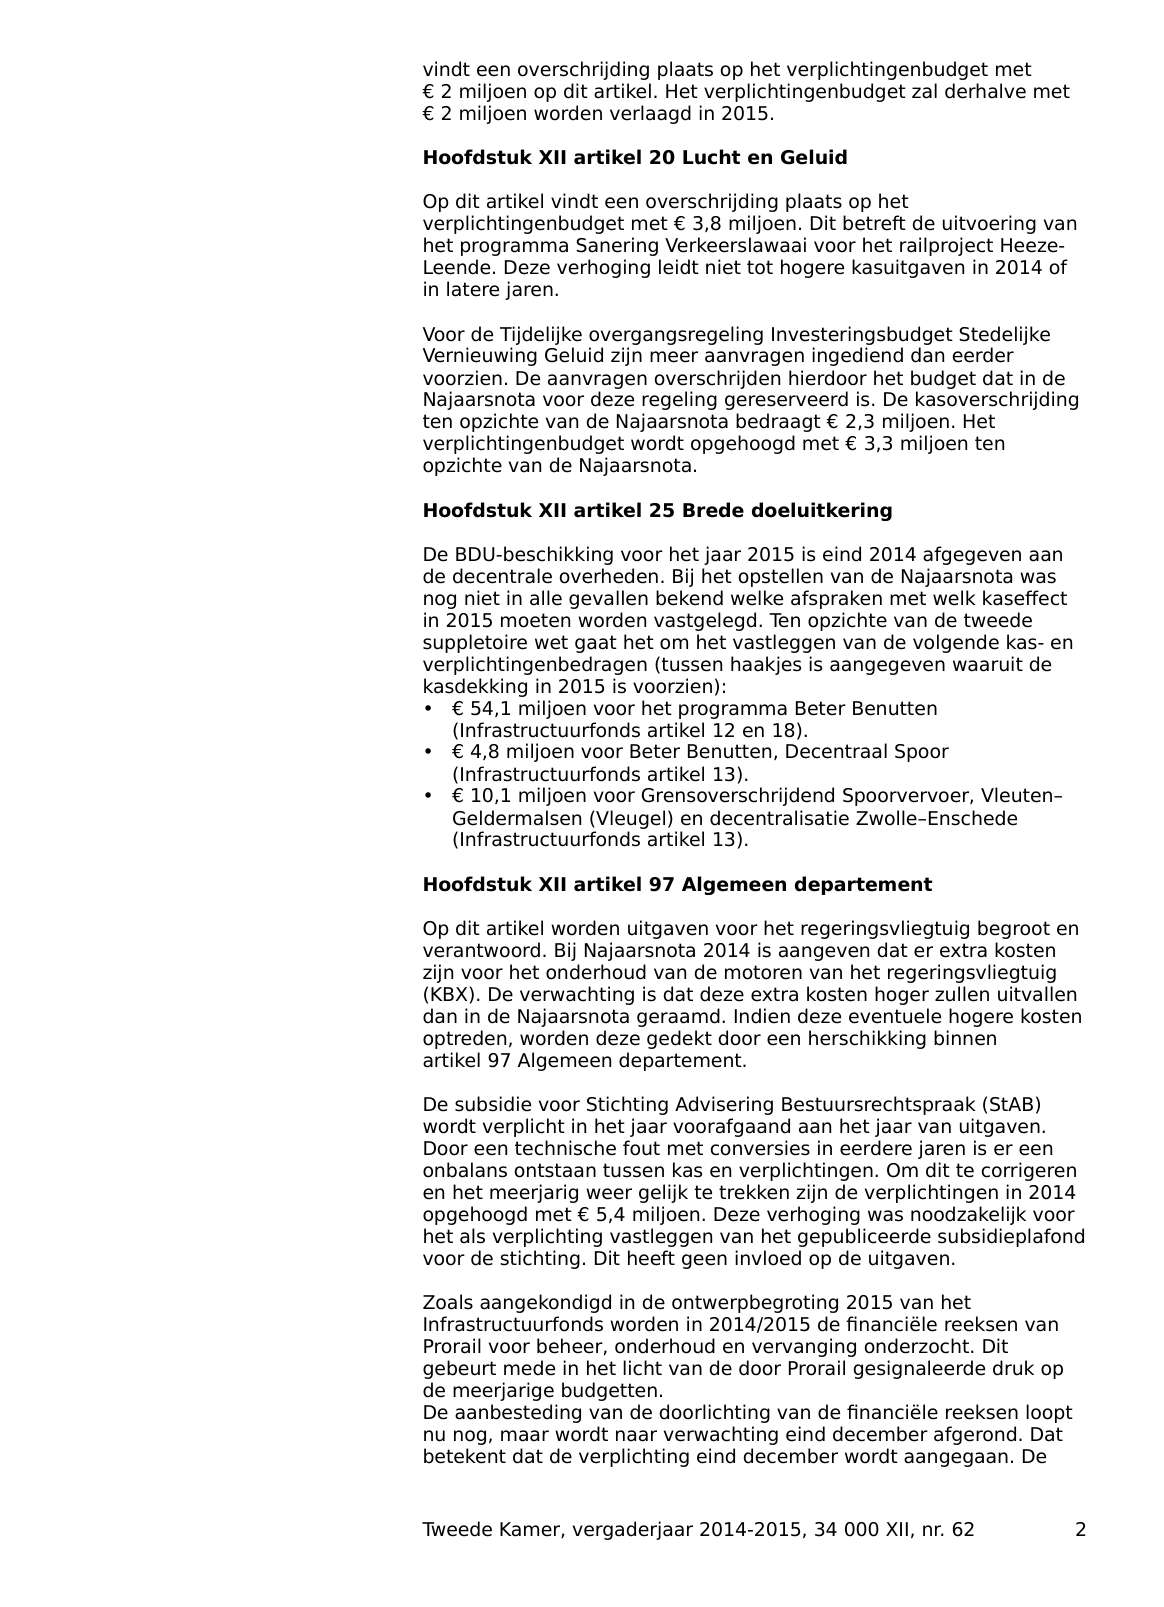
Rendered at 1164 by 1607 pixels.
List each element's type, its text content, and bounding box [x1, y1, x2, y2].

subtitle Hoofdstuk XII artikel 20 Lucht en Geluid [422, 147, 1087, 169]
text Zoals aangekondigd in de ontwerpbegroting 2015 van het Infrastructuurfonds worden in 2014/2015 de financiële reeksen van Prorail voor beheer, onderhoud en vervanging onderzocht. Dit gebeurt mede in het licht van de door Prorail gesignaleerde druk op de meerjarige budgetten. [422, 1292, 1087, 1402]
text • € 10,1 miljoen voor Grensoverschrijdend Spoorvervoer, Vleuten–Geldermalsen (Vleugel) en decentralisatie Zwolle–Enschede (Infrastructuurfonds artikel 13). [422, 785, 1087, 851]
text Op dit artikel vindt een overschrijding plaats op het verplichtingenbudget met € 3,8 miljoen. Dit betreft de uitvoering van het programma Sanering Verkeerslawaai voor het railproject Heeze-Leende. Deze verhoging leidt niet tot hogere kasuitgaven in 2014 of in latere jaren. [422, 191, 1087, 301]
text De BDU-beschikking voor het jaar 2015 is eind 2014 afgegeven aan de decentrale overheden. Bij het opstellen van de Najaarsnota was nog niet in alle gevallen bekend welke afspraken met welk kaseffect in 2015 moeten worden vastgelegd. Ten opzichte van de tweede suppletoire wet gaat het om het vastleggen van de volgende kas- en verplichtingenbedragen (tussen haakjes is aangegeven waaruit de kasdekking in 2015 is voorzien): [422, 544, 1087, 697]
text Op dit artikel worden uitgaven voor het regeringsvliegtuig begroot en verantwoord. Bij Najaarsnota 2014 is aangeven dat er extra kosten zijn voor het onderhoud van de motoren van het regeringsvliegtuig (KBX). De verwachting is dat deze extra kosten hoger zullen uitvallen dan in de Najaarsnota geraamd. Indien deze eventuele hogere kosten optreden, worden deze gedekt door een herschikking binnen artikel 97 Algemeen departement. [422, 918, 1087, 1072]
text De aanbesteding van de doorlichting van de financiële reeksen loopt nu nog, maar wordt naar verwachting eind december afgerond. Dat betekent dat de verplichting eind december wordt aangegaan. De [422, 1402, 1087, 1468]
subtitle Hoofdstuk XII artikel 25 Brede doeluitkering [422, 499, 1087, 521]
text vindt een overschrijding plaats op het verplichtingenbudget met € 2 miljoen op dit artikel. Het verplichtingenbudget zal derhalve met € 2 miljoen worden verlaagd in 2015. [422, 59, 1087, 125]
text Voor de Tijdelijke overgangsregeling Investeringsbudget Stedelijke Vernieuwing Geluid zijn meer aanvragen ingediend dan eerder voorzien. De aanvragen overschrijden hierdoor het budget dat in de Najaarsnota voor deze regeling gereserveerd is. De kasoverschrijding ten opzichte van de Najaarsnota bedraagt € 2,3 miljoen. Het verplichtingenbudget wordt opgehoogd met € 3,3 miljoen ten opzichte van de Najaarsnota. [422, 323, 1087, 477]
subtitle Hoofdstuk XII artikel 97 Algemeen departement [422, 873, 1087, 896]
text • € 54,1 miljoen voor het programma Beter Benutten (Infrastructuurfonds artikel 12 en 18). [422, 697, 1087, 741]
text • € 4,8 miljoen voor Beter Benutten, Decentraal Spoor (Infrastructuurfonds artikel 13). [422, 741, 1087, 785]
text De subsidie voor Stichting Advisering Bestuursrechtspraak (StAB) wordt verplicht in het jaar voorafgaand aan het jaar van uitgaven. Door een technische fout met conversies in eerdere jaren is er een onbalans ontstaan tussen kas en verplichtingen. Om dit te corrigeren en het meerjarig weer gelijk te trekken zijn de verplichtingen in 2014 opgehoogd met € 5,4 miljoen. Deze verhoging was noodzakelijk voor het als verplichting vastleggen van het gepubliceerde subsidieplafond voor de stichting. Dit heeft geen invloed op de uitgaven. [422, 1094, 1087, 1269]
